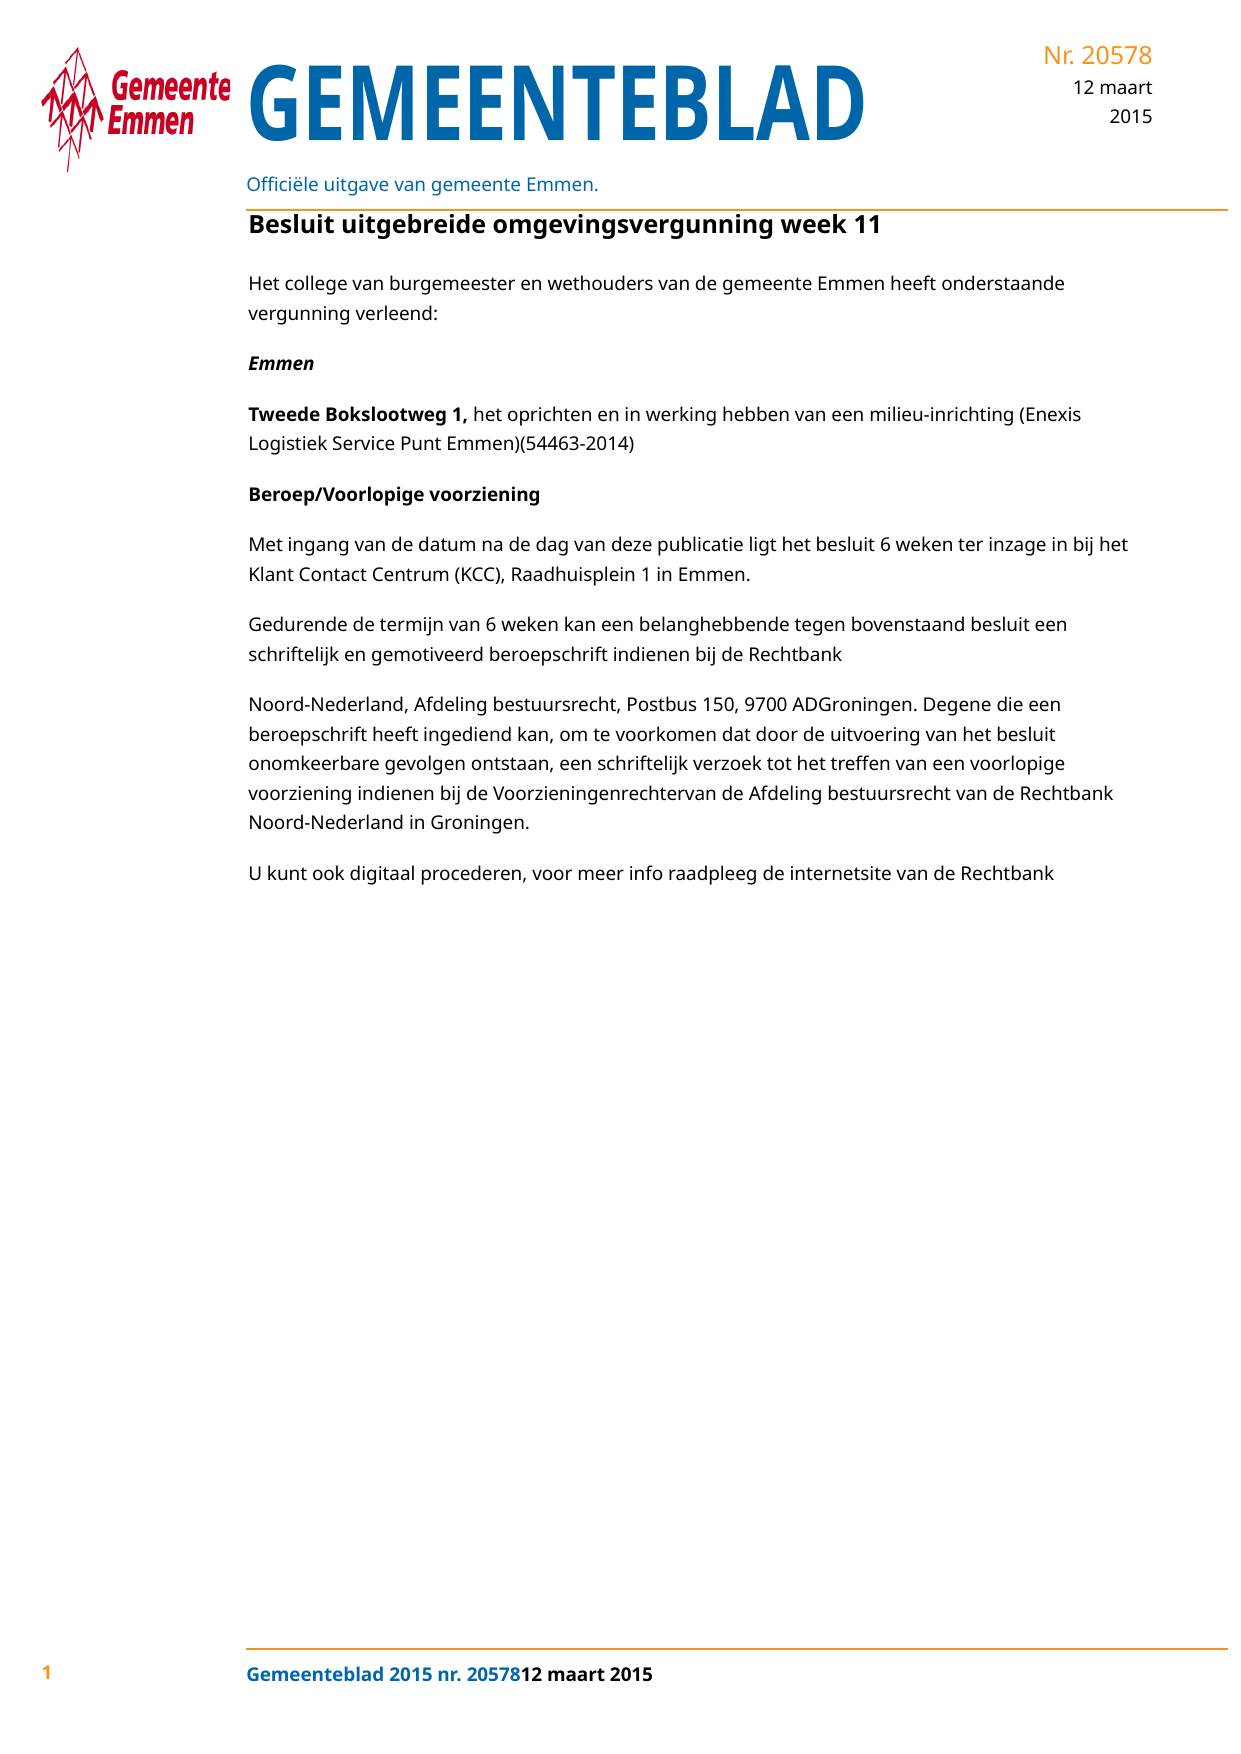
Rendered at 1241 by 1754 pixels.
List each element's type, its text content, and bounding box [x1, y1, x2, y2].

text Beroep/Voorlopige voorziening [248, 481, 1152, 506]
text Noord-Nederland, Afdeling bestuursrecht, Postbus 150, 9700 ADGroningen. Degene die een beroepschrift heeft ingediend kan, om te voorkomen dat door de uitvoering van het besluit onomkeerbare gevolgen ontstaan, een schriftelijk verzoek tot het treffen van een voorlopige voorziening indienen bij de Voorzieningenrechtervan de Afdeling bestuursrecht van de Rechtbank Noord-Nederland in Groningen. [248, 691, 1152, 835]
text Het college van burgemeester en wethouders van de gemeente Emmen heeft onderstaande vergunning verleend: [248, 270, 1152, 326]
text Emmen [248, 350, 1152, 376]
text Gedurende de termijn van 6 weken kan een belanghebbende tegen bovenstaand besluit een schriftelijk en gemotiveerd beroepschrift indienen bij de Rechtbank [248, 611, 1152, 666]
text Tweede Bokslootweg 1, het oprichten en in werking hebben van een milieu-inrichting (Enexis Logistiek Service Punt Emmen)(54463-2014) [248, 401, 1152, 456]
text Besluit uitgebreide omgevingsvergunning week 11 [248, 211, 1152, 241]
text Met ingang van de datum na de dag van deze publicatie ligt het besluit 6 weken ter inzage in bij het Klant Contact Centrum (KCC), Raadhuisplein 1 in Emmen. [248, 531, 1152, 586]
text U kunt ook digitaal procederen, voor meer info raadpleeg de internetsite van de Rechtbank [248, 860, 1152, 886]
picture [41, 47, 231, 172]
